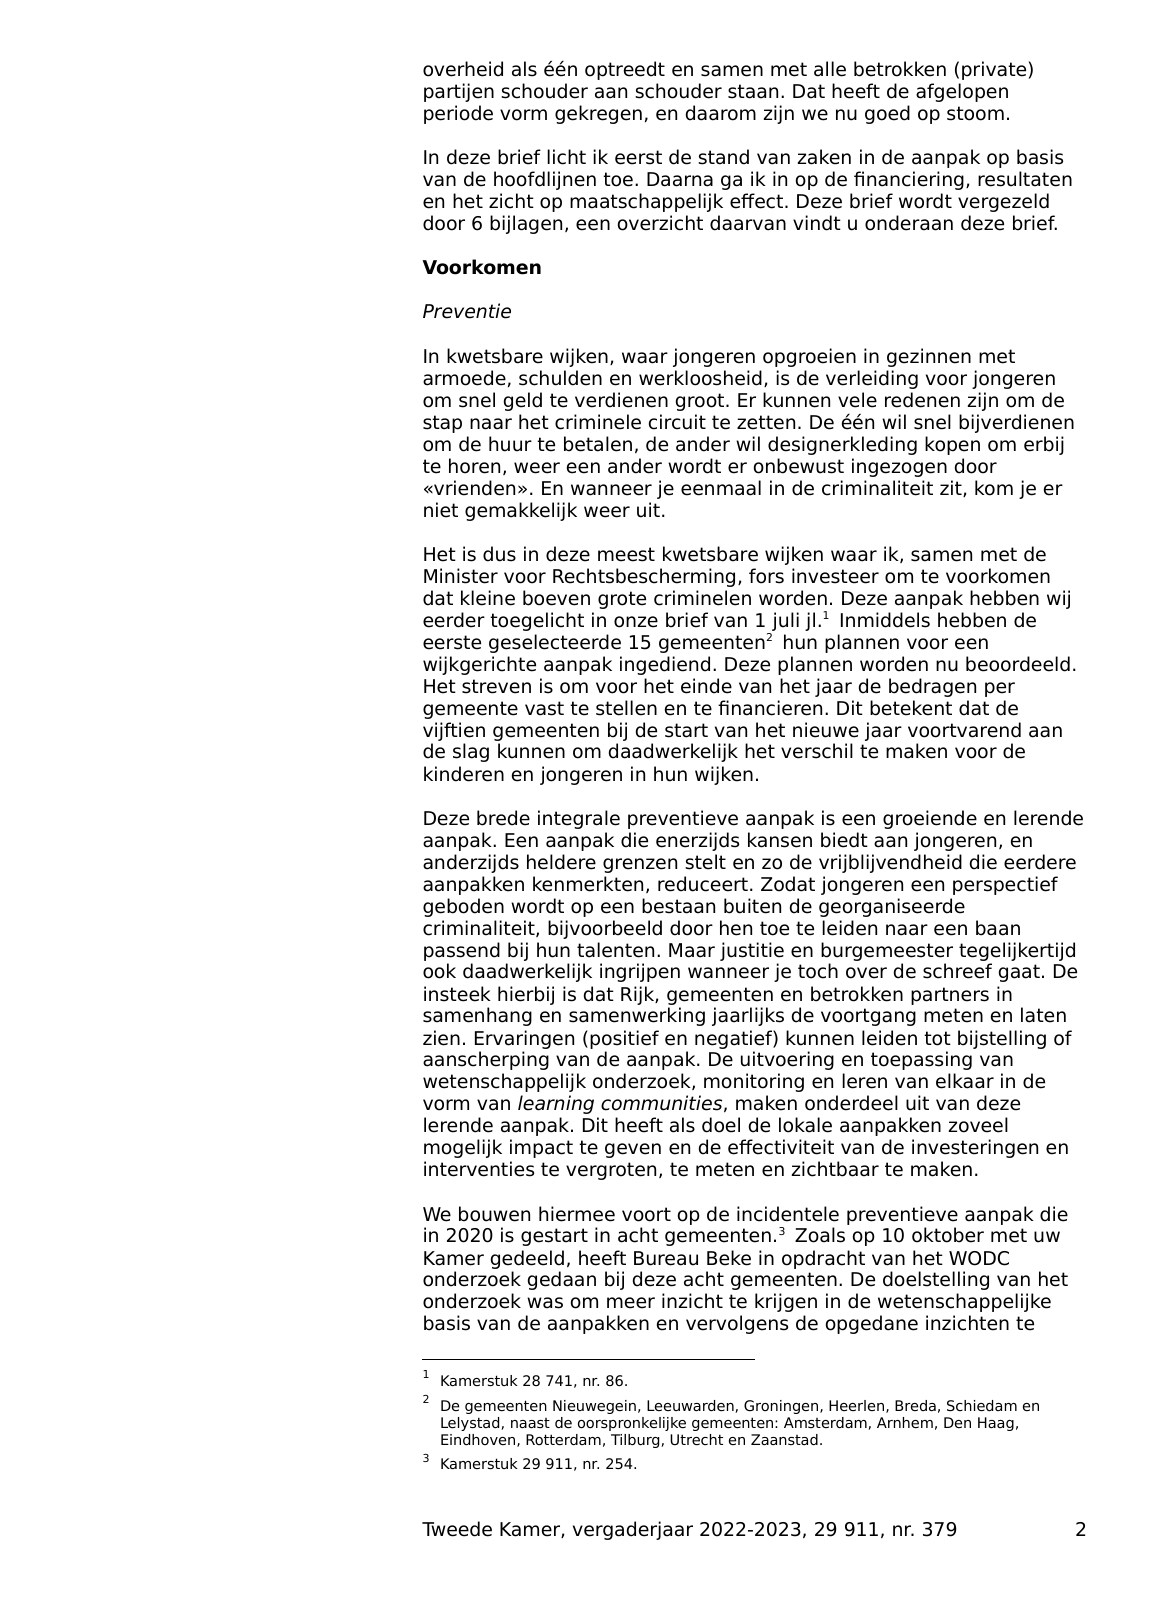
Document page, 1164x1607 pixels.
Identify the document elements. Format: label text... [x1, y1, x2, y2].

text In deze brief licht ik eerst de stand van zaken in de aanpak op basis van de hoofdlijnen toe. Daarna ga ik in op de financiering, resultaten en het zicht op maatschappelijk effect. Deze brief wordt vergezeld door 6 bijlagen, een overzicht daarvan vindt u onderaan deze brief. [422, 147, 1087, 235]
text In kwetsbare wijken, waar jongeren opgroeien in gezinnen met armoede, schulden en werkloosheid, is de verleiding voor jongeren om snel geld te verdienen groot. Er kunnen vele redenen zijn om de stap naar het criminele circuit te zetten. De één wil snel bijverdienen om de huur te betalen, de ander wil designerkleding kopen om erbij te horen, weer een ander wordt er onbewust ingezogen door «vrienden». En wanneer je eenmaal in de criminaliteit zit, kom je er niet gemakkelijk weer uit. [422, 346, 1087, 521]
text overheid als één optreedt en samen met alle betrokken (private) partijen schouder aan schouder staan. Dat heeft de afgelopen periode vorm gekregen, en daarom zijn we nu goed op stoom. [422, 59, 1087, 125]
subtitle Preventie [422, 301, 1087, 323]
text De gemeenten Nieuwegein, Leeuwarden, Groningen, Heerlen, Breda, Schiedam en Lelystad, naast de oorspronkelijke gemeenten: Amsterdam, Arnhem, Den Haag, Eindhoven, Rotterdam, Tilburg, Utrecht en Zaanstad. [422, 1393, 1087, 1449]
text Deze brede integrale preventieve aanpak is een groeiende en lerende aanpak. Een aanpak die enerzijds kansen biedt aan jongeren, en anderzijds heldere grenzen stelt en zo de vrijblijvendheid die eerdere aanpakken kenmerkten, reduceert. Zodat jongeren een perspectief geboden wordt op een bestaan buiten de georganiseerde criminaliteit, bijvoorbeeld door hen toe te leiden naar een baan passend bij hun talenten. Maar justitie en burgemeester tegelijkertijd ook daadwerkelijk ingrijpen wanneer je toch over de schreef gaat. De insteek hierbij is dat Rijk, gemeenten en betrokken partners in samenhang en samenwerking jaarlijks de voortgang meten en laten zien. Ervaringen (positief en negatief) kunnen leiden tot bijstelling of aanscherping van de aanpak. De uitvoering en toepassing van wetenschappelijk onderzoek, monitoring en leren van elkaar in de vorm van learning communities, maken onderdeel uit van deze lerende aanpak. Dit heeft als doel de lokale aanpakken zoveel mogelijk impact te geven en de effectiviteit van de investeringen en interventies te vergroten, te meten en zichtbaar te maken. [422, 808, 1087, 1181]
text Kamerstuk 29 911, nr. 254. [422, 1452, 1087, 1474]
text Kamerstuk 28 741, nr. 86. [422, 1368, 1087, 1391]
text We bouwen hiermee voort op de incidentele preventieve aanpak die in 2020 is gestart in acht gemeenten. Zoals op 10 oktober met uw Kamer gedeeld, heeft Bureau Beke in opdracht van het WODC onderzoek gedaan bij deze acht gemeenten. De doelstelling van het onderzoek was om meer inzicht te krijgen in de wetenschappelijke basis van de aanpakken en vervolgens de opgedane inzichten te [422, 1203, 1087, 1335]
subtitle Voorkomen [422, 257, 1087, 279]
text Het is dus in deze meest kwetsbare wijken waar ik, samen met de Minister voor Rechtsbescherming, fors investeer om te voorkomen dat kleine boeven grote criminelen worden. Deze aanpak hebben wij eerder toegelicht in onze brief van 1 juli jl. Inmiddels hebben de eerste geselecteerde 15 gemeenten hun plannen voor een wijkgerichte aanpak ingediend. Deze plannen worden nu beoordeeld. Het streven is om voor het einde van het jaar de bedragen per gemeente vast te stellen en te financieren. Dit betekent dat de vijftien gemeenten bij de start van het nieuwe jaar voortvarend aan de slag kunnen om daadwerkelijk het verschil te maken voor de kinderen en jongeren in hun wijken. [422, 544, 1087, 785]
